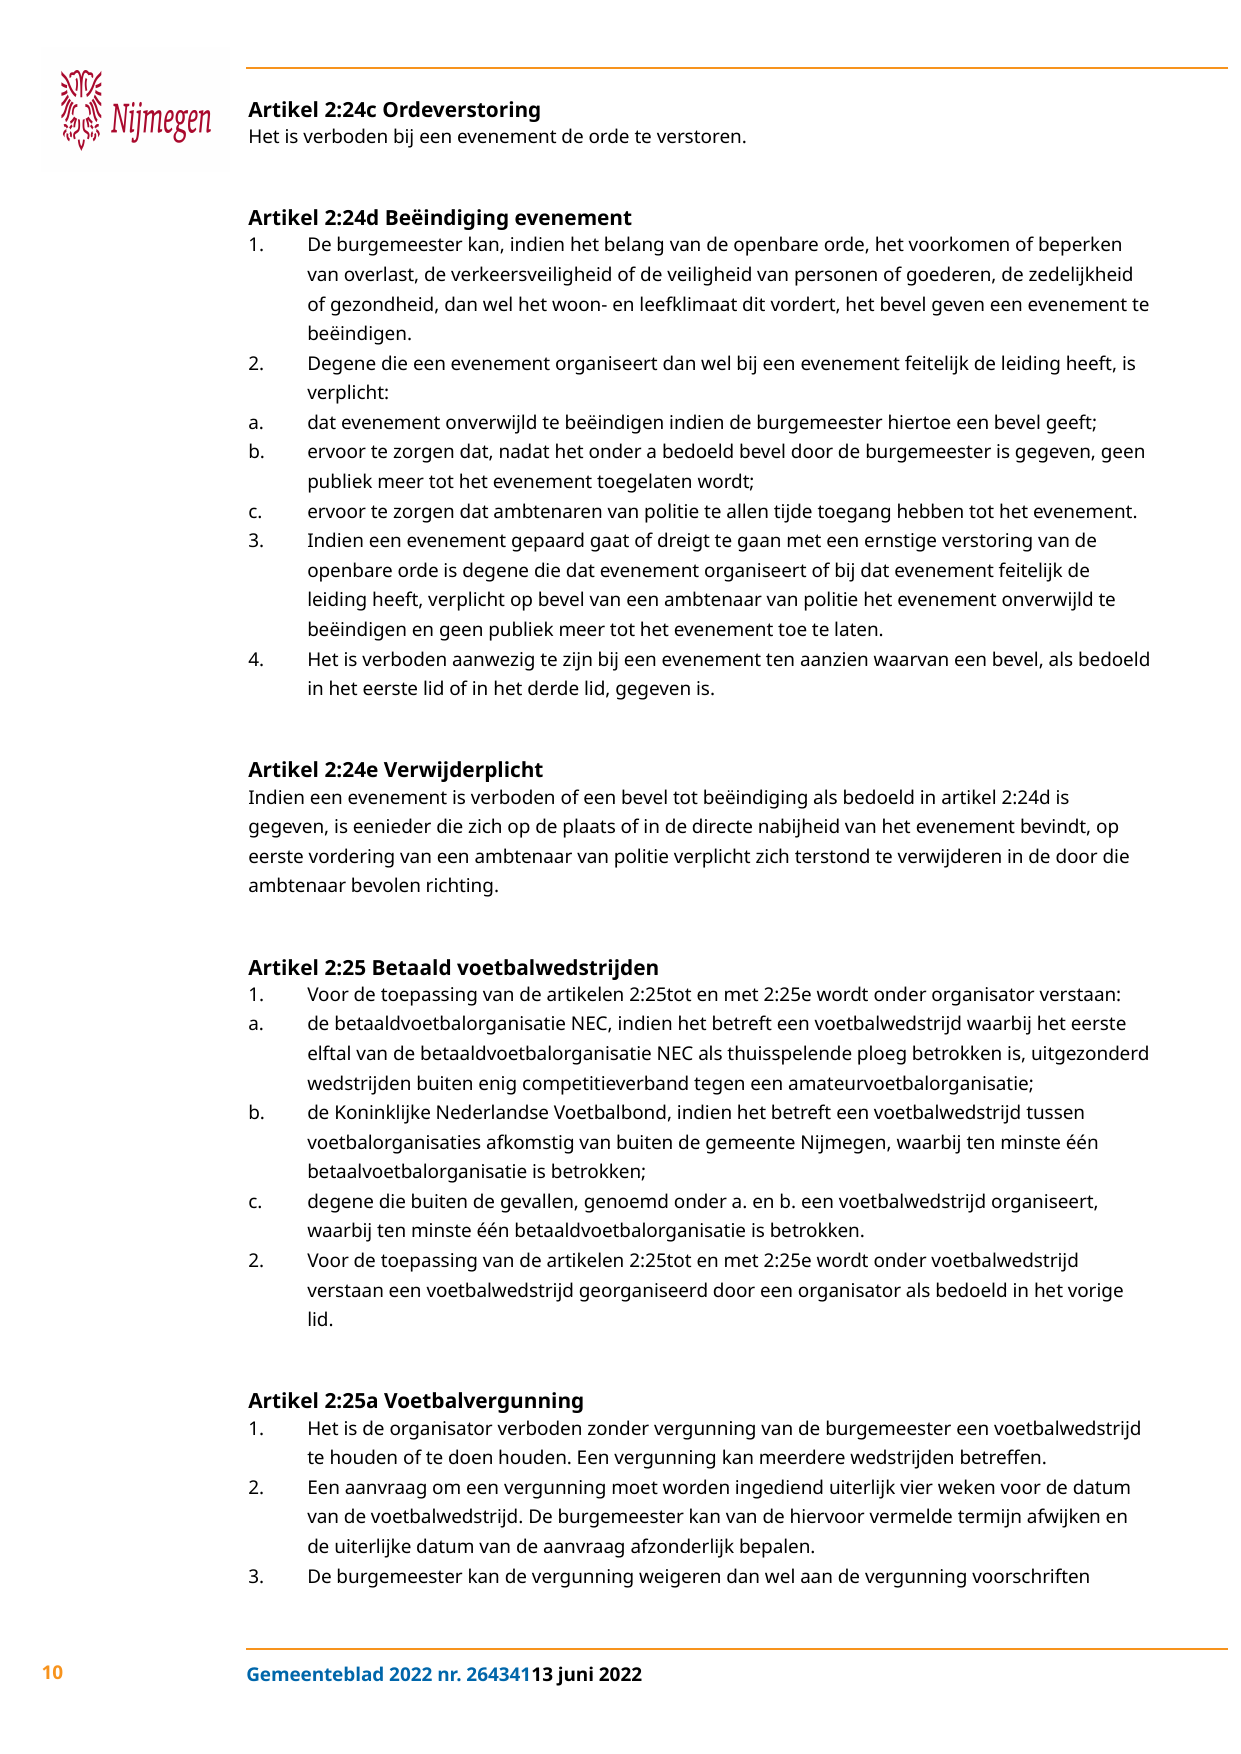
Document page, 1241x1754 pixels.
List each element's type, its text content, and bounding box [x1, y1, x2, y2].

list ervoor te zorgen dat ambtenaren van politie te allen tijde toegang hebben tot het evenement. [248, 498, 1152, 524]
picture [41, 47, 231, 172]
list dat evenement onverwijld te beëindigen indien de burgemeester hiertoe een bevel geeft; [248, 409, 1152, 435]
list De burgemeester kan, indien het belang van de openbare orde, het voorkomen of beperken van overlast, de verkeersveiligheid of de veiligheid van personen of goederen, de zedelijkheid of gezondheid, dan wel het woon- en leefklimaat dit vordert, het bevel geven een evenement te beëindigen. [248, 232, 1152, 346]
list degene die buiten de gevallen, genoemd onder a. en b. een voetbalwedstrijd organiseert, waarbij ten minste één betaaldvoetbalorganisatie is betrokken. [248, 1188, 1152, 1243]
list De burgemeester kan de vergunning weigeren dan wel aan de vergunning voorschriften [248, 1563, 1152, 1588]
text Indien een evenement is verboden of een bevel tot beëindiging als bedoeld in artikel 2:24d is gegeven, is eenieder die zich op de plaats of in de directe nabijheid van het evenement bevindt, op eerste vordering van een ambtenaar van politie verplicht zich terstond te verwijderen in de door die ambtenaar bevolen richting. [248, 784, 1152, 898]
list Degene die een evenement organiseert dan wel bij een evenement feitelijk de leiding heeft, is verplicht: [248, 350, 1152, 405]
list Voor de toepassing van de artikelen 2:25tot en met 2:25e wordt onder organisator verstaan: [248, 981, 1152, 1007]
text Artikel 2:25 Betaald voetbalwedstrijden [248, 953, 1152, 981]
list Voor de toepassing van de artikelen 2:25tot en met 2:25e wordt onder voetbalwedstrijd verstaan een voetbalwedstrijd georganiseerd door een organisator als bedoeld in het vorige lid. [248, 1247, 1152, 1332]
text Artikel 2:24d Beëindiging evenement [248, 203, 1152, 232]
text Het is verboden bij een evenement de orde te verstoren. [248, 123, 1152, 149]
list de Koninklijke Nederlandse Voetbalbond, indien het betreft een voetbalwedstrijd tussen voetbalorganisaties afkomstig van buiten de gemeente Nijmegen, waarbij ten minste één betaalvoetbalorganisatie is betrokken; [248, 1099, 1152, 1184]
list Indien een evenement gepaard gaat of dreigt te gaan met een ernstige verstoring van de openbare orde is degene die dat evenement organiseert of bij dat evenement feitelijk de leiding heeft, verplicht op bevel van een ambtenaar van politie het evenement onverwijld te beëindigen en geen publiek meer tot het evenement toe te laten. [248, 527, 1152, 642]
text Artikel 2:25a Voetbalvergunning [248, 1386, 1152, 1415]
list ervoor te zorgen dat, nadat het onder a bedoeld bevel door de burgemeester is gegeven, geen publiek meer tot het evenement toegelaten wordt; [248, 439, 1152, 494]
text Artikel 2:24e Verwijderplicht [248, 755, 1152, 784]
list Het is de organisator verboden zonder vergunning van de burgemeester een voetbalwedstrijd te houden of te doen houden. Een vergunning kan meerdere wedstrijden betreffen. [248, 1415, 1152, 1470]
list de betaaldvoetbalorganisatie NEC, indien het betreft een voetbalwedstrijd waarbij het eerste elftal van de betaaldvoetbalorganisatie NEC als thuisspelende ploeg betrokken is, uitgezonderd wedstrijden buiten enig competitieverband tegen een amateurvoetbalorganisatie; [248, 1011, 1152, 1096]
text Artikel 2:24c Ordeverstoring [248, 95, 1152, 123]
list Het is verboden aanwezig te zijn bij een evenement ten aanzien waarvan een bevel, als bedoeld in het eerste lid of in het derde lid, gegeven is. [248, 646, 1152, 701]
list Een aanvraag om een vergunning moet worden ingediend uiterlijk vier weken voor de datum van de voetbalwedstrijd. De burgemeester kan van de hiervoor vermelde termijn afwijken en de uiterlijke datum van de aanvraag afzonderlijk bepalen. [248, 1474, 1152, 1559]
